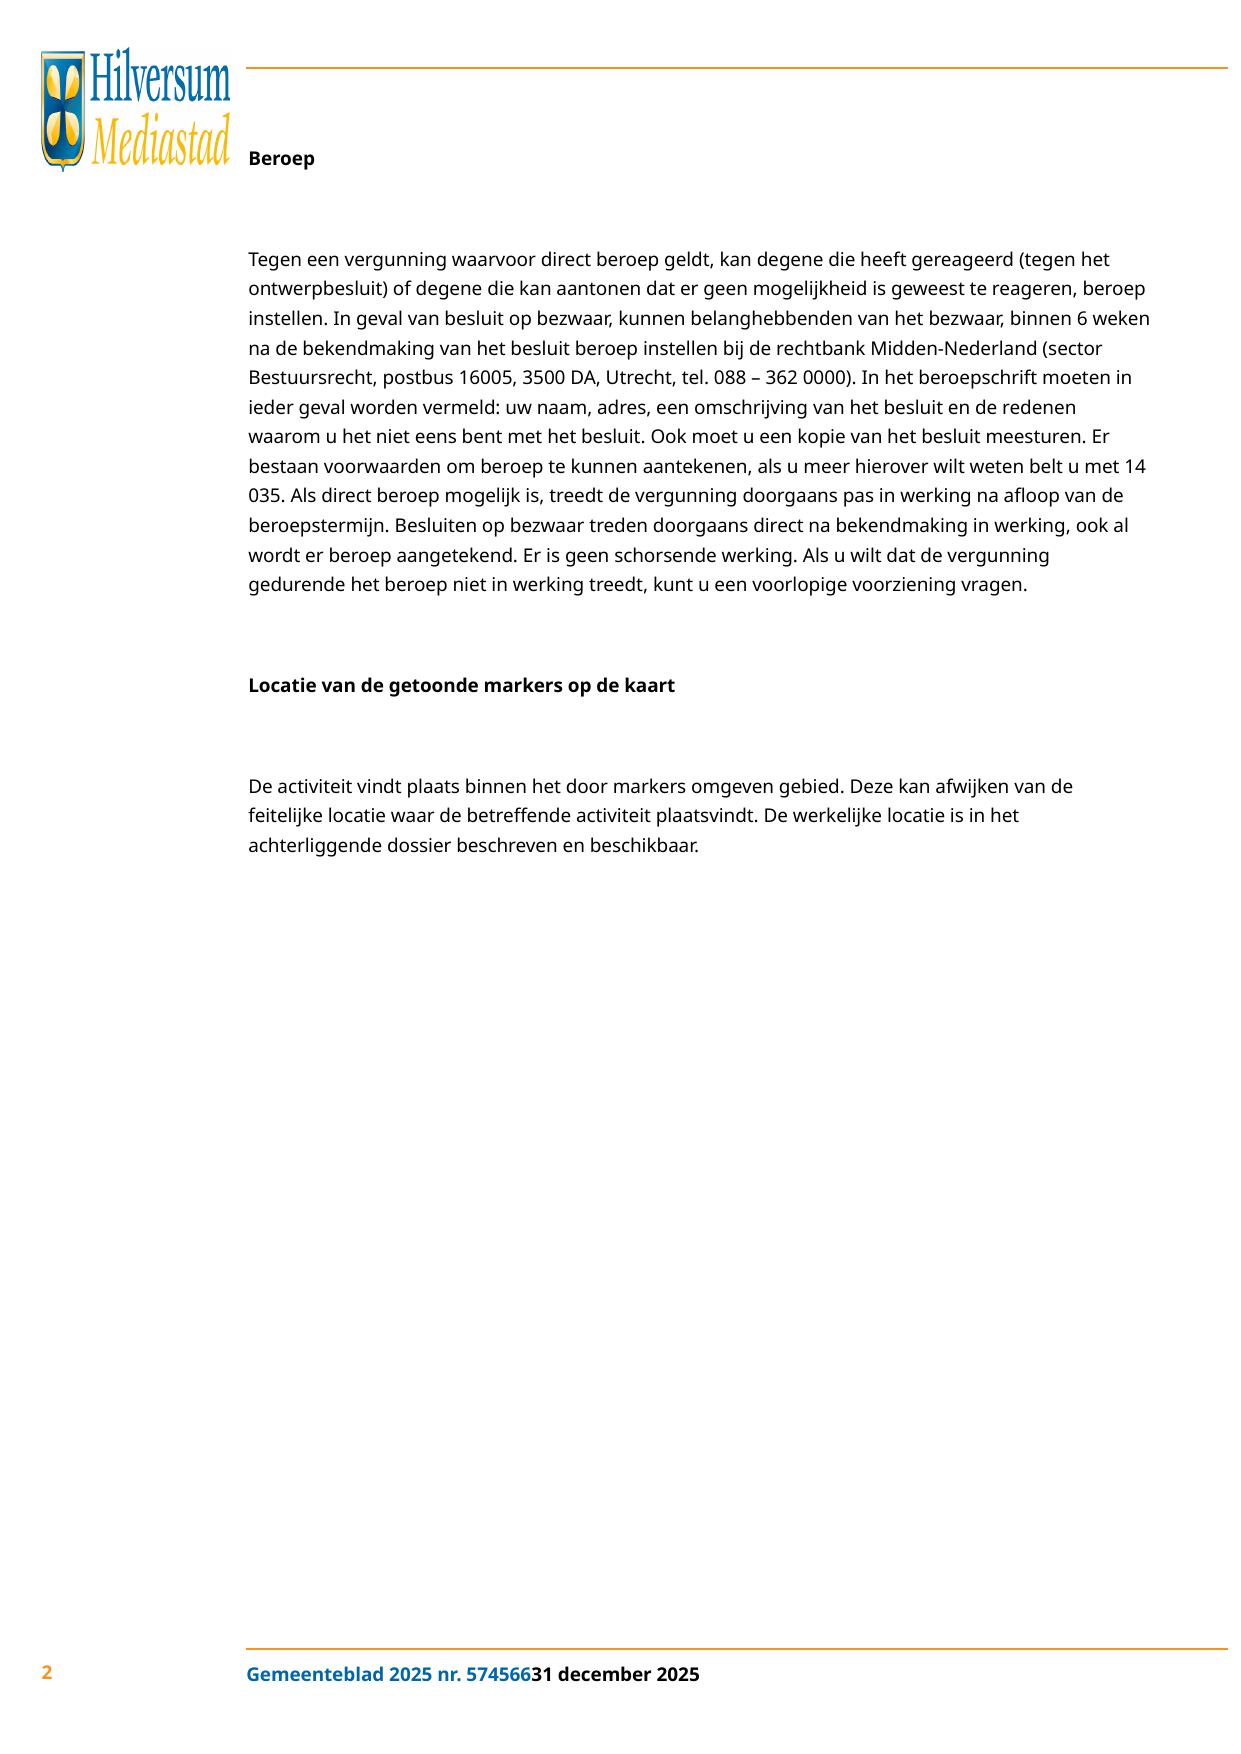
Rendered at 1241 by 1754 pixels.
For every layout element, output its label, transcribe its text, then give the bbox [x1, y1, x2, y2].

text Locatie van de getoonde markers op de kaart [248, 672, 1152, 698]
text Beroep [248, 145, 1152, 171]
text Tegen een vergunning waarvoor direct beroep geldt, kan degene die heeft gereageerd (tegen het ontwerpbesluit) of degene die kan aantonen dat er geen mogelijkheid is geweest te reageren, beroep instellen. In geval van besluit op bezwaar, kunnen belanghebbenden van het bezwaar, binnen 6 weken na de bekendmaking van het besluit beroep instellen bij de rechtbank Midden-Nederland (sector Bestuursrecht, postbus 16005, 3500 DA, Utrecht, tel. 088 – 362 0000). In het beroepschrift moeten in ieder geval worden vermeld: uw naam, adres, een omschrijving van het besluit en de redenen waarom u het niet eens bent met het besluit. Ook moet u een kopie van het besluit meesturen. Er bestaan voorwaarden om beroep te kunnen aantekenen, als u meer hierover wilt weten belt u met 14 035. Als direct beroep mogelijk is, treedt de vergunning doorgaans pas in werking na afloop van de beroepstermijn. Besluiten op bezwaar treden doorgaans direct na bekendmaking in werking, ook al wordt er beroep aangetekend. Er is geen schorsende werking. Als u wilt dat de vergunning gedurende het beroep niet in werking treedt, kunt u een voorlopige voorziening vragen. [248, 246, 1152, 597]
picture [41, 47, 231, 172]
text De activiteit vindt plaats binnen het door markers omgeven gebied. Deze kan afwijken van de feitelijke locatie waar de betreffende activiteit plaatsvindt. De werkelijke locatie is in het achterliggende dossier beschreven en beschikbaar. [248, 773, 1152, 858]
